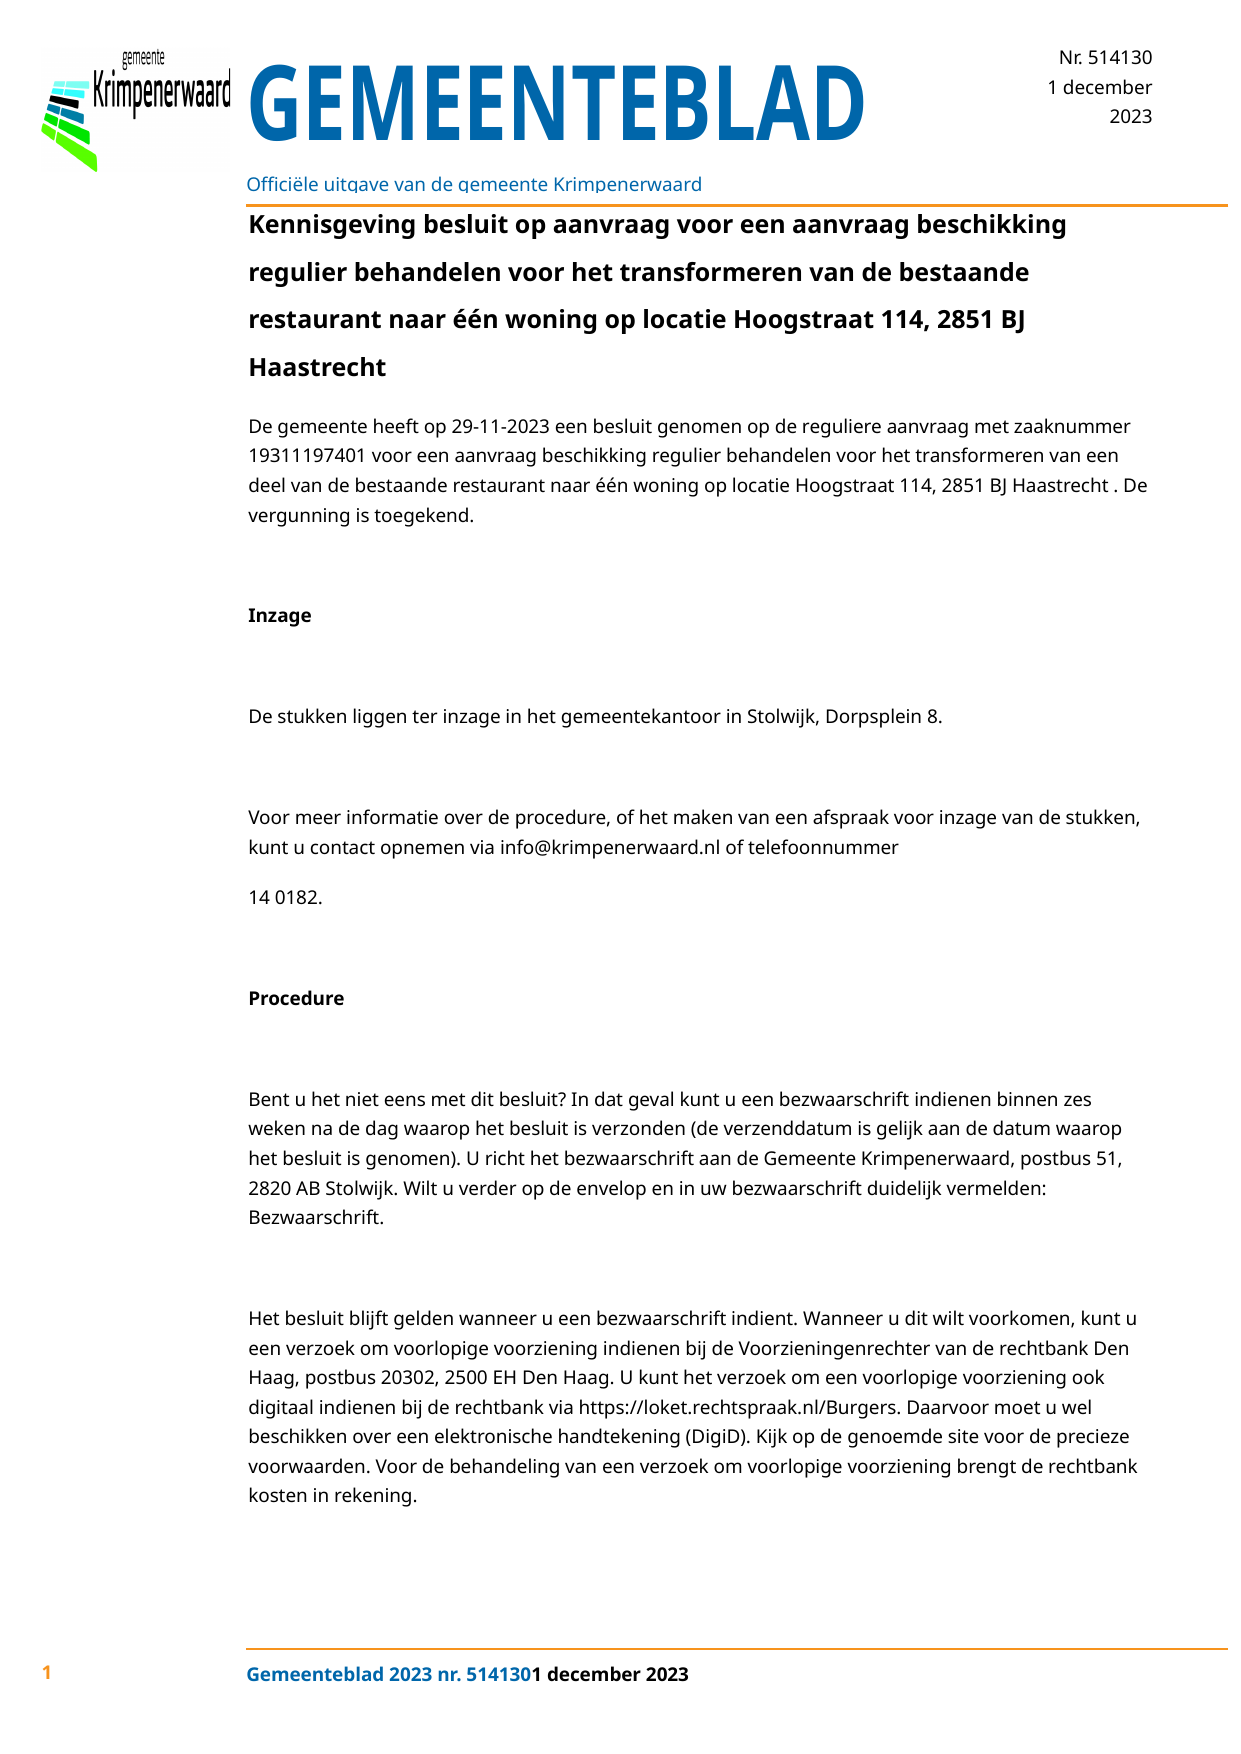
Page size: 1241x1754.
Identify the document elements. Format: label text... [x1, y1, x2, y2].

text De stukken liggen ter inzage in het gemeentekantoor in Stolwijk, Dorpsplein 8. [248, 703, 1152, 729]
picture [41, 47, 231, 172]
text Inzage [248, 603, 1152, 628]
text 14 0182. [248, 884, 1152, 910]
text Procedure [248, 985, 1152, 1011]
text De gemeente heeft op 29-11-2023 een besluit genomen op de reguliere aanvraag met zaaknummer 19311197401 voor een aanvraag beschikking regulier behandelen voor het transformeren van een deel van de bestaande restaurant naar één woning op locatie Hoogstraat 114, 2851 BJ Haastrecht . De vergunning is toegekend. [248, 413, 1152, 528]
text Kennisgeving besluit op aanvraag voor een aanvraag beschikking regulier behandelen voor het transformeren van de bestaande restaurant naar één woning op locatie Hoogstraat 114, 2851 BJ Haastrecht [248, 207, 1152, 384]
text Bent u het niet eens met dit besluit? In dat geval kunt u een bezwaarschrift indienen binnen zes weken na de dag waarop het besluit is verzonden (de verzenddatum is gelijk aan de datum waarop het besluit is genomen). U richt het bezwaarschrift aan de Gemeente Krimpenerwaard, postbus 51, 2820 AB Stolwijk. Wilt u verder op de envelop en in uw bezwaarschrift duidelijk vermelden: Bezwaarschrift. [248, 1086, 1152, 1230]
text Voor meer informatie over de procedure, of het maken van een afspraak voor inzage van de stukken, kunt u contact opnemen via info@krimpenerwaard.nl of telefoonnummer [248, 804, 1152, 860]
text Het besluit blijft gelden wanneer u een bezwaarschrift indient. Wanneer u dit wilt voorkomen, kunt u een verzoek om voorlopige voorziening indienen bij de Voorzieningenrechter van de rechtbank Den Haag, postbus 20302, 2500 EH Den Haag. U kunt het verzoek om een voorlopige voorziening ook digitaal indienen bij de rechtbank via https://loket.rechtspraak.nl/Burgers. Daarvoor moet u wel beschikken over een elektronische handtekening (DigiD). Kijk op de genoemde site voor de precieze voorwaarden. Voor de behandeling van een verzoek om voorlopige voorziening brengt de rechtbank kosten in rekening. [248, 1305, 1152, 1508]
